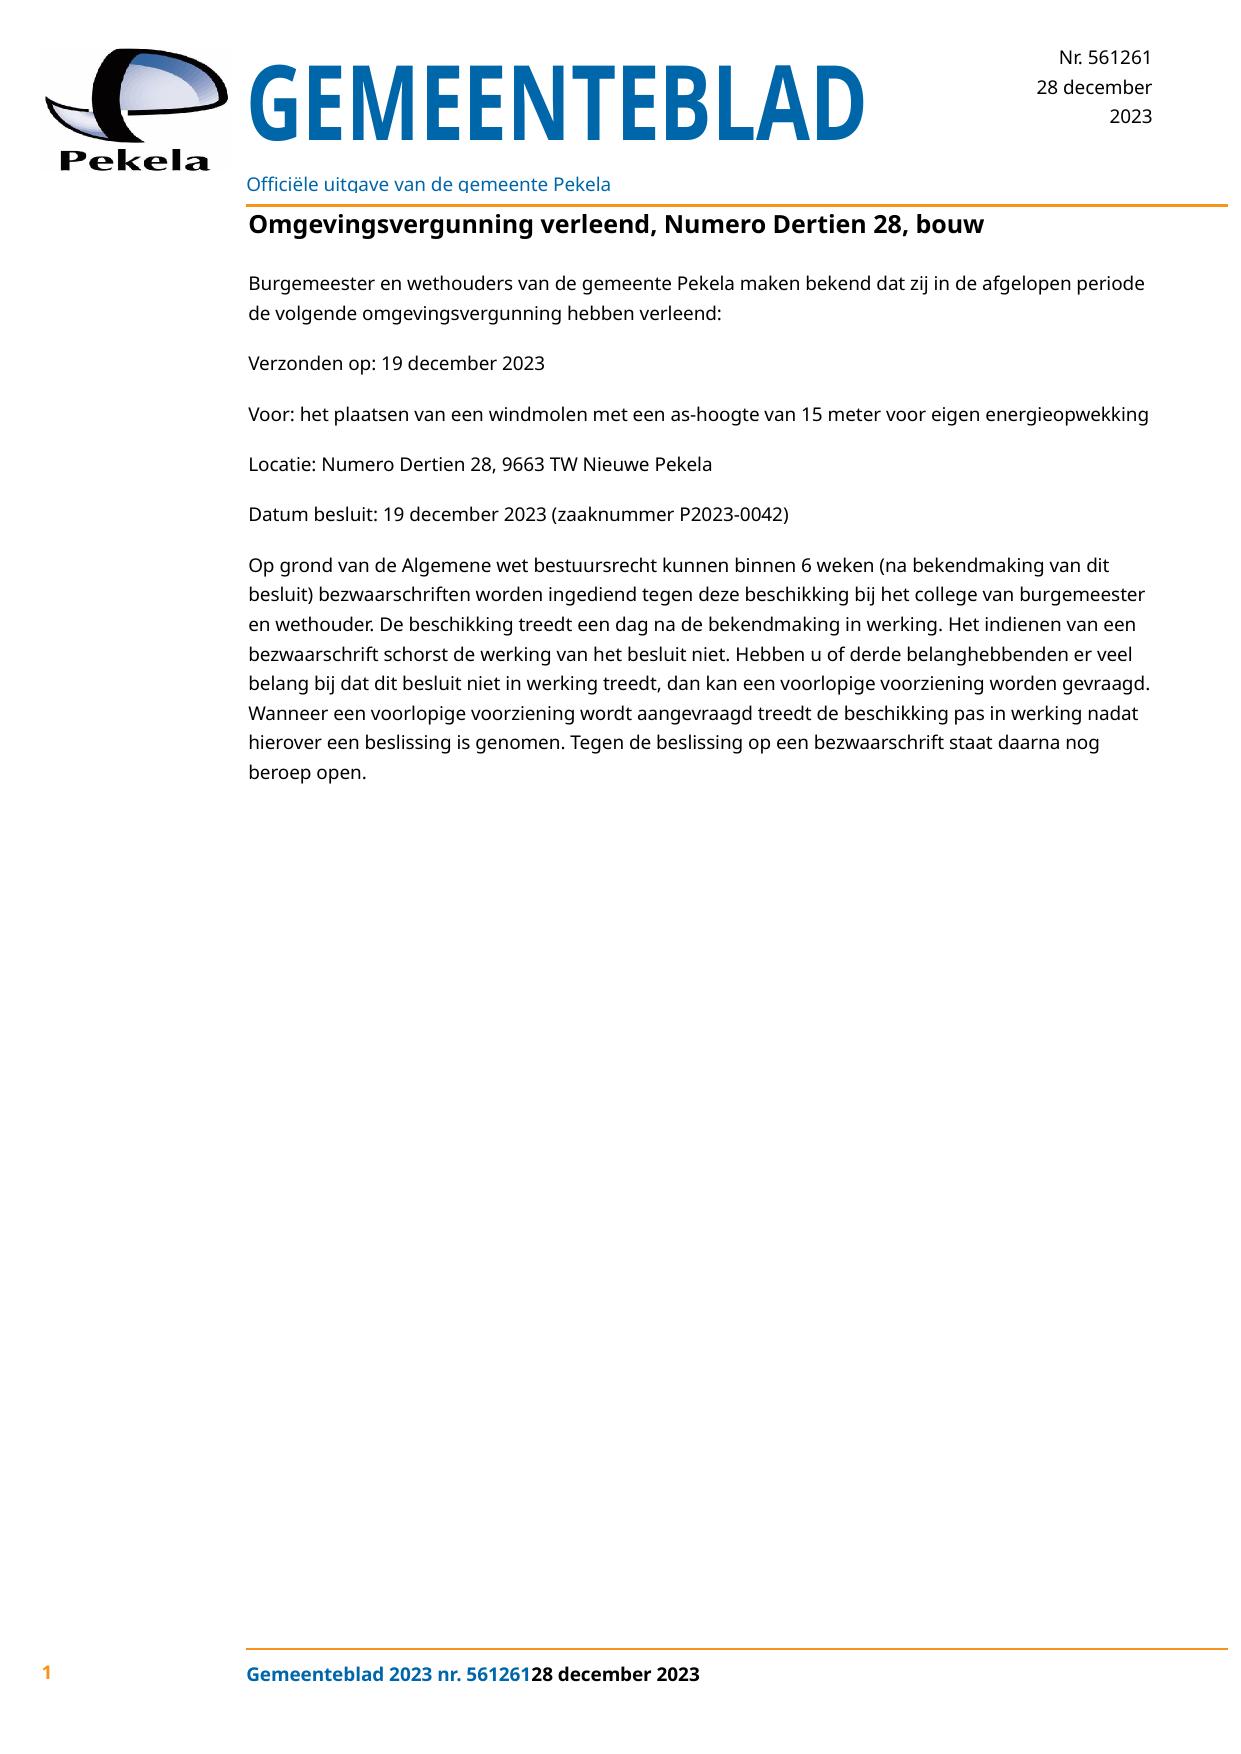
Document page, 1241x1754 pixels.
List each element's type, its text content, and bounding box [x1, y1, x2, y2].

text Op grond van de Algemene wet bestuursrecht kunnen binnen 6 weken (na bekendmaking van dit besluit) bezwaarschriften worden ingediend tegen deze beschikking bij het college van burgemeester en wethouder. De beschikking treedt een dag na de bekendmaking in werking. Het indienen van een bezwaarschrift schorst de werking van het besluit niet. Hebben u of derde belanghebbenden er veel belang bij dat dit besluit niet in werking treedt, dan kan een voorlopige voorziening worden gevraagd. Wanneer een voorlopige voorziening wordt aangevraagd treedt de beschikking pas in werking nadat hierover een beslissing is genomen. Tegen de beslissing op een bezwaarschrift staat daarna nog beroep open. [248, 552, 1152, 785]
text Burgemeester en wethouders van de gemeente Pekela maken bekend dat zij in de afgelopen periode de volgende omgevingsvergunning hebben verleend: [248, 270, 1152, 326]
text Locatie: Numero Dertien 28, 9663 TW Nieuwe Pekela [248, 451, 1152, 477]
picture [41, 47, 231, 172]
text Datum besluit: 19 december 2023 (zaaknummer P2023-0042) [248, 502, 1152, 527]
text Voor: het plaatsen van een windmolen met een as-hoogte van 15 meter voor eigen energieopwekking [248, 401, 1152, 426]
text Verzonden op: 19 december 2023 [248, 350, 1152, 376]
text Omgevingsvergunning verleend, Numero Dertien 28, bouw [248, 207, 1152, 241]
